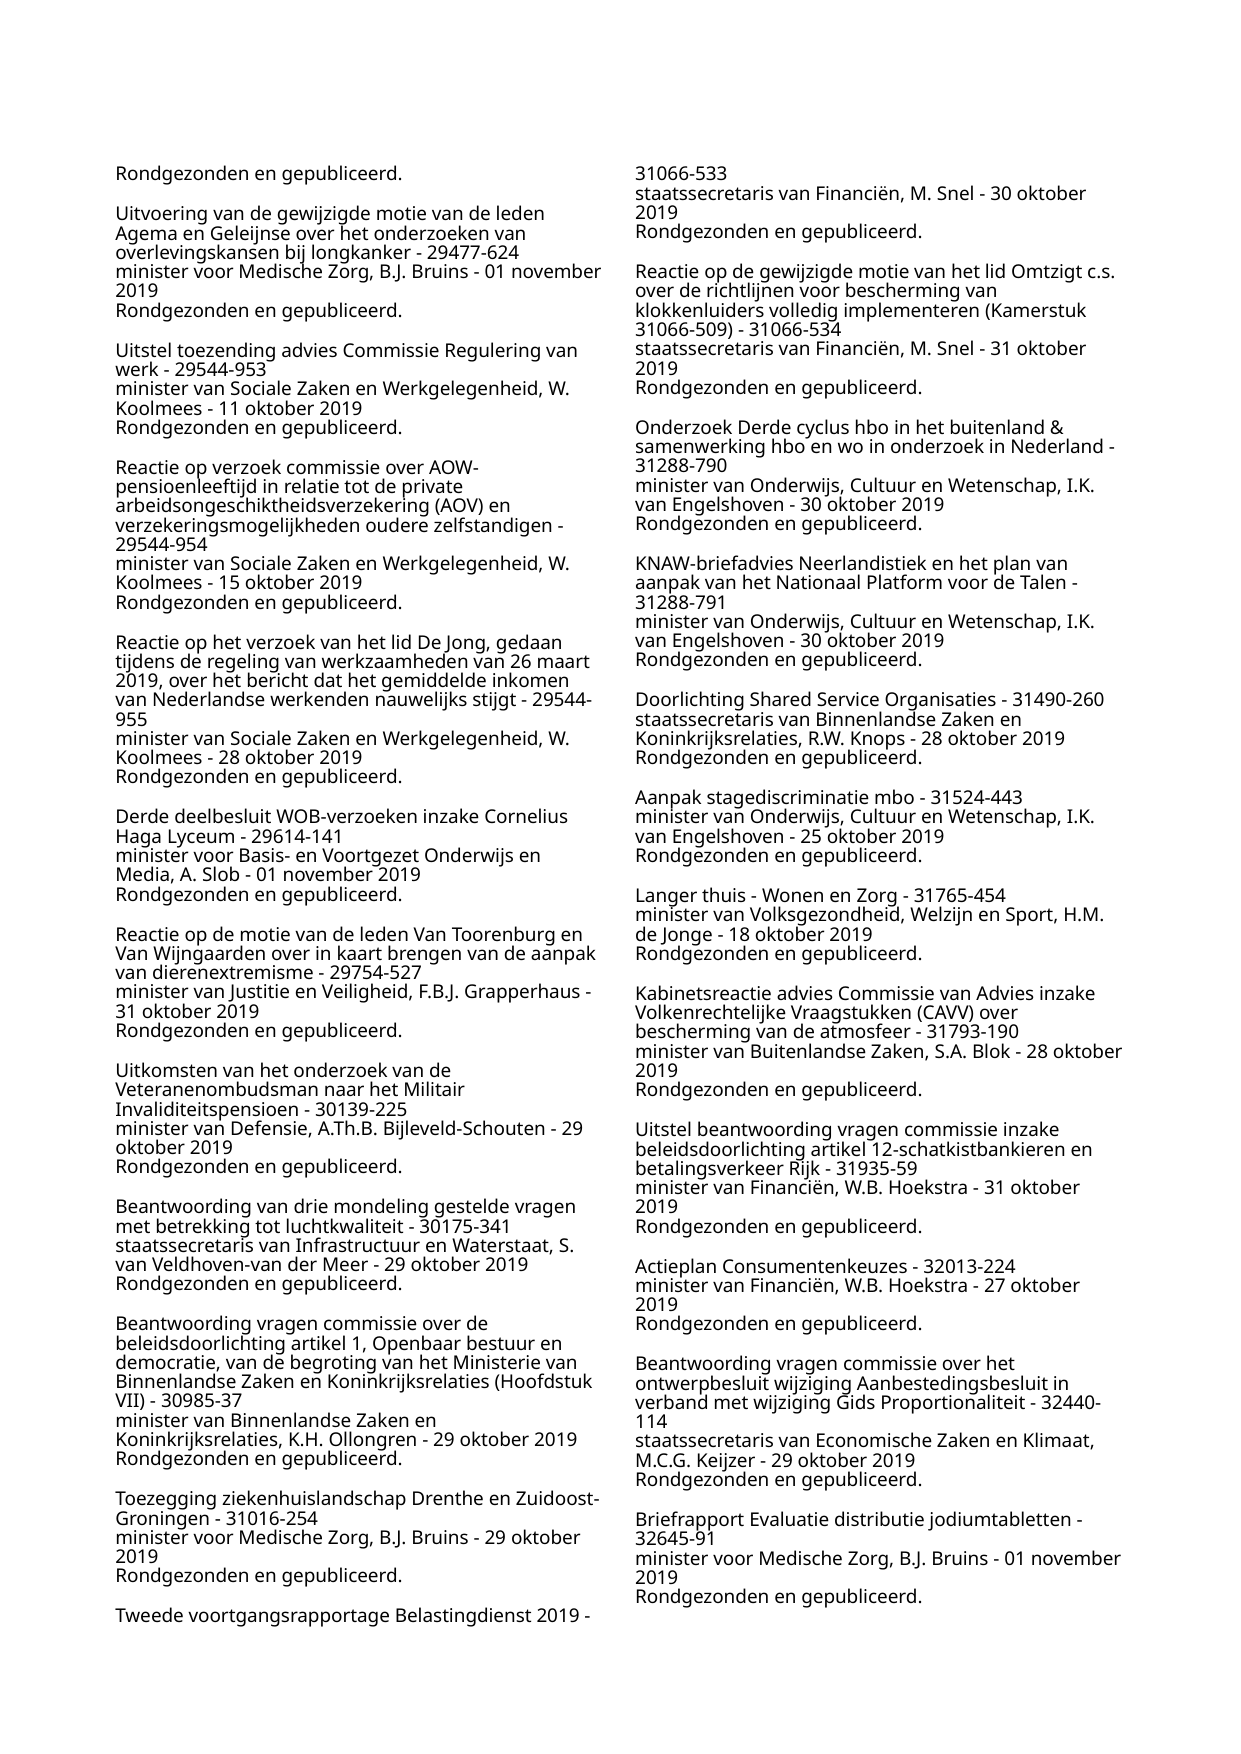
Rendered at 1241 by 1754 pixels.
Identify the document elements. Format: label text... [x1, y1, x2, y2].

text Toezegging ziekenhuislandschap Drenthe en Zuidoost-Groningen - 31016-254 [115, 1490, 605, 1529]
text Rondgezonden en gepubliceerd. [115, 1567, 605, 1587]
text Rondgezonden en gepubliceerd. [635, 945, 1125, 964]
text Beantwoording van drie mondeling gestelde vragen met betrekking tot luchtkwaliteit - 30175-341 [115, 1198, 605, 1237]
text minister van Volksgezondheid, Welzijn en Sport, H.M. de Jonge - 18 oktober 2019 [635, 906, 1125, 945]
text minister van Onderwijs, Cultuur en Wetenschap, I.K. van Engelshoven - 30 oktober 2019 [635, 613, 1125, 651]
text Rondgezonden en gepubliceerd. [115, 1158, 605, 1178]
text Tweede voortgangsrapportage Belastingdienst 2019 [115, 1607, 605, 1627]
text Rondgezonden en gepubliceerd. [115, 594, 605, 613]
text staatssecretaris van Binnenlandse Zaken en Koninkrijksrelaties, R.W. Knops - 28 oktober 2019 [635, 711, 1125, 749]
text Rondgezonden en gepubliceerd. [635, 847, 1125, 866]
text Reactie op de motie van de leden Van Toorenburg en Van Wijngaarden over in kaart brengen van de aanpak van dierenextremisme - 29754-527 [115, 926, 605, 983]
text Derde deelbesluit WOB-verzoeken inzake Cornelius Haga Lyceum - 29614-141 [115, 808, 605, 847]
text Aanpak stagediscriminatie mbo - 31524-443 [635, 789, 1125, 808]
text Rondgezonden en gepubliceerd. [115, 1450, 605, 1469]
text staatssecretaris van Financiën, M. Snel - 30 oktober 2019 [635, 184, 1125, 223]
text - 31066-533 [635, 165, 1125, 184]
text minister voor Medische Zorg, B.J. Bruins - 01 november 2019 [115, 263, 605, 302]
text minister van Sociale Zaken en Werkgelegenheid, W. Koolmees - 15 oktober 2019 [115, 555, 605, 594]
text Kabinetsreactie advies Commissie van Advies inzake Volkenrechtelijke Vraagstukken (CAVV) over bescherming van de atmosfeer - 31793-190 [635, 985, 1125, 1043]
text staatssecretaris van Economische Zaken en Klimaat, M.C.G. Keijzer - 29 oktober 2019 [635, 1432, 1125, 1471]
text Doorlichting Shared Service Organisaties - 31490-260 [635, 691, 1125, 711]
text minister van Sociale Zaken en Werkgelegenheid, W. Koolmees - 28 oktober 2019 [115, 730, 605, 768]
text Reactie op het verzoek van het lid De Jong, gedaan tijdens de regeling van werkzaamheden van 26 maart 2019, over het bericht dat het gemiddelde inkomen van Nederlandse werkenden nauwelijks stijgt - 29544-955 [115, 634, 605, 730]
text minister van Financiën, W.B. Hoekstra - 31 oktober 2019 [635, 1179, 1125, 1218]
text Rondgezonden en gepubliceerd. [635, 379, 1125, 398]
text Rondgezonden en gepubliceerd. [115, 419, 605, 438]
text Reactie op de gewijzigde motie van het lid Omtzigt c.s. over de richtlijnen voor bescherming van klokkenluiders volledig implementeren (Kamerstuk 31066-509) - 31066-534 [635, 263, 1125, 340]
text minister voor Medische Zorg, B.J. Bruins - 01 november 2019 [635, 1549, 1125, 1588]
text Rondgezonden en gepubliceerd. [115, 1275, 605, 1295]
text Rondgezonden en gepubliceerd. [635, 1081, 1125, 1101]
text minister van Defensie, A.Th.B. Bijleveld-Schouten - 29 oktober 2019 [115, 1120, 605, 1158]
text minister van Binnenlandse Zaken en Koninkrijksrelaties, K.H. Ollongren - 29 oktober 2019 [115, 1412, 605, 1450]
text Rondgezonden en gepubliceerd. [635, 1588, 1125, 1607]
text minister voor Basis- en Voortgezet Onderwijs en Media, A. Slob - 01 november 2019 [115, 847, 605, 886]
text staatssecretaris van Infrastructuur en Waterstaat, S. van Veldhoven-van der Meer - 29 oktober 2019 [115, 1237, 605, 1275]
text Rondgezonden en gepubliceerd. [635, 223, 1125, 242]
text Rondgezonden en gepubliceerd. [635, 1218, 1125, 1237]
text Uitstel toezending advies Commissie Regulering van werk - 29544-953 [115, 342, 605, 380]
text staatssecretaris van Financiën, M. Snel - 31 oktober 2019 [635, 340, 1125, 379]
text Rondgezonden en gepubliceerd. [635, 749, 1125, 768]
text Actieplan Consumentenkeuzes - 32013-224 [635, 1258, 1125, 1277]
text minister van Onderwijs, Cultuur en Wetenschap, I.K. van Engelshoven - 30 oktober 2019 [635, 477, 1125, 515]
text Rondgezonden en gepubliceerd. [635, 515, 1125, 534]
text Rondgezonden en gepubliceerd. [115, 768, 605, 788]
text Uitvoering van de gewijzigde motie van de leden Agema en Geleijnse over het onderzoeken van overlevingskansen bij longkanker - 29477-624 [115, 205, 605, 263]
text minister van Financiën, W.B. Hoekstra - 27 oktober 2019 [635, 1277, 1125, 1315]
text minister van Sociale Zaken en Werkgelegenheid, W. Koolmees - 11 oktober 2019 [115, 380, 605, 419]
text minister van Buitenlandse Zaken, S.A. Blok - 28 oktober 2019 [635, 1043, 1125, 1081]
text minister voor Medische Zorg, B.J. Bruins - 29 oktober 2019 [115, 1529, 605, 1567]
text Rondgezonden en gepubliceerd. [115, 165, 605, 184]
text Beantwoording vragen commissie over de beleidsdoorlichting artikel 1, Openbaar bestuur en democratie, van de begroting van het Ministerie van Binnenlandse Zaken en Koninkrijksrelaties (Hoofdstuk VII) - 30985-37 [115, 1315, 605, 1412]
text Rondgezonden en gepubliceerd. [635, 1315, 1125, 1335]
text Reactie op verzoek commissie over AOW-pensioenleeftijd in relatie tot de private arbeidsongeschiktheidsverzekering (AOV) en verzekeringsmogelijkheden oudere zelfstandigen - 29544-954 [115, 459, 605, 555]
text Rondgezonden en gepubliceerd. [115, 1022, 605, 1041]
text Uitstel beantwoording vragen commissie inzake beleidsdoorlichting artikel 12-schatkistbankieren en betalingsverkeer Rijk - 31935-59 [635, 1121, 1125, 1179]
text KNAW-briefadvies Neerlandistiek en het plan van aanpak van het Nationaal Platform voor de Talen - 31288-791 [635, 555, 1125, 613]
text Langer thuis - Wonen en Zorg - 31765-454 [635, 887, 1125, 906]
text Rondgezonden en gepubliceerd. [115, 302, 605, 321]
text Rondgezonden en gepubliceerd. [115, 886, 605, 905]
text Onderzoek Derde cyclus hbo in het buitenland & samenwerking hbo en wo in onderzoek in Nederland - 31288-790 [635, 419, 1125, 477]
text minister van Justitie en Veiligheid, F.B.J. Grapperhaus - 31 oktober 2019 [115, 983, 605, 1022]
text Briefrapport Evaluatie distributie jodiumtabletten - 32645-91 [635, 1511, 1125, 1549]
text Rondgezonden en gepubliceerd. [635, 1471, 1125, 1490]
text Rondgezonden en gepubliceerd. [635, 651, 1125, 671]
text minister van Onderwijs, Cultuur en Wetenschap, I.K. van Engelshoven - 25 oktober 2019 [635, 808, 1125, 847]
text Uitkomsten van het onderzoek van de Veteranenombudsman naar het Militair Invaliditeitspensioen - 30139-225 [115, 1062, 605, 1120]
text Beantwoording vragen commissie over het ontwerpbesluit wijziging Aanbestedingsbesluit in verband met wijziging Gids Proportionaliteit - 32440-114 [635, 1355, 1125, 1432]
